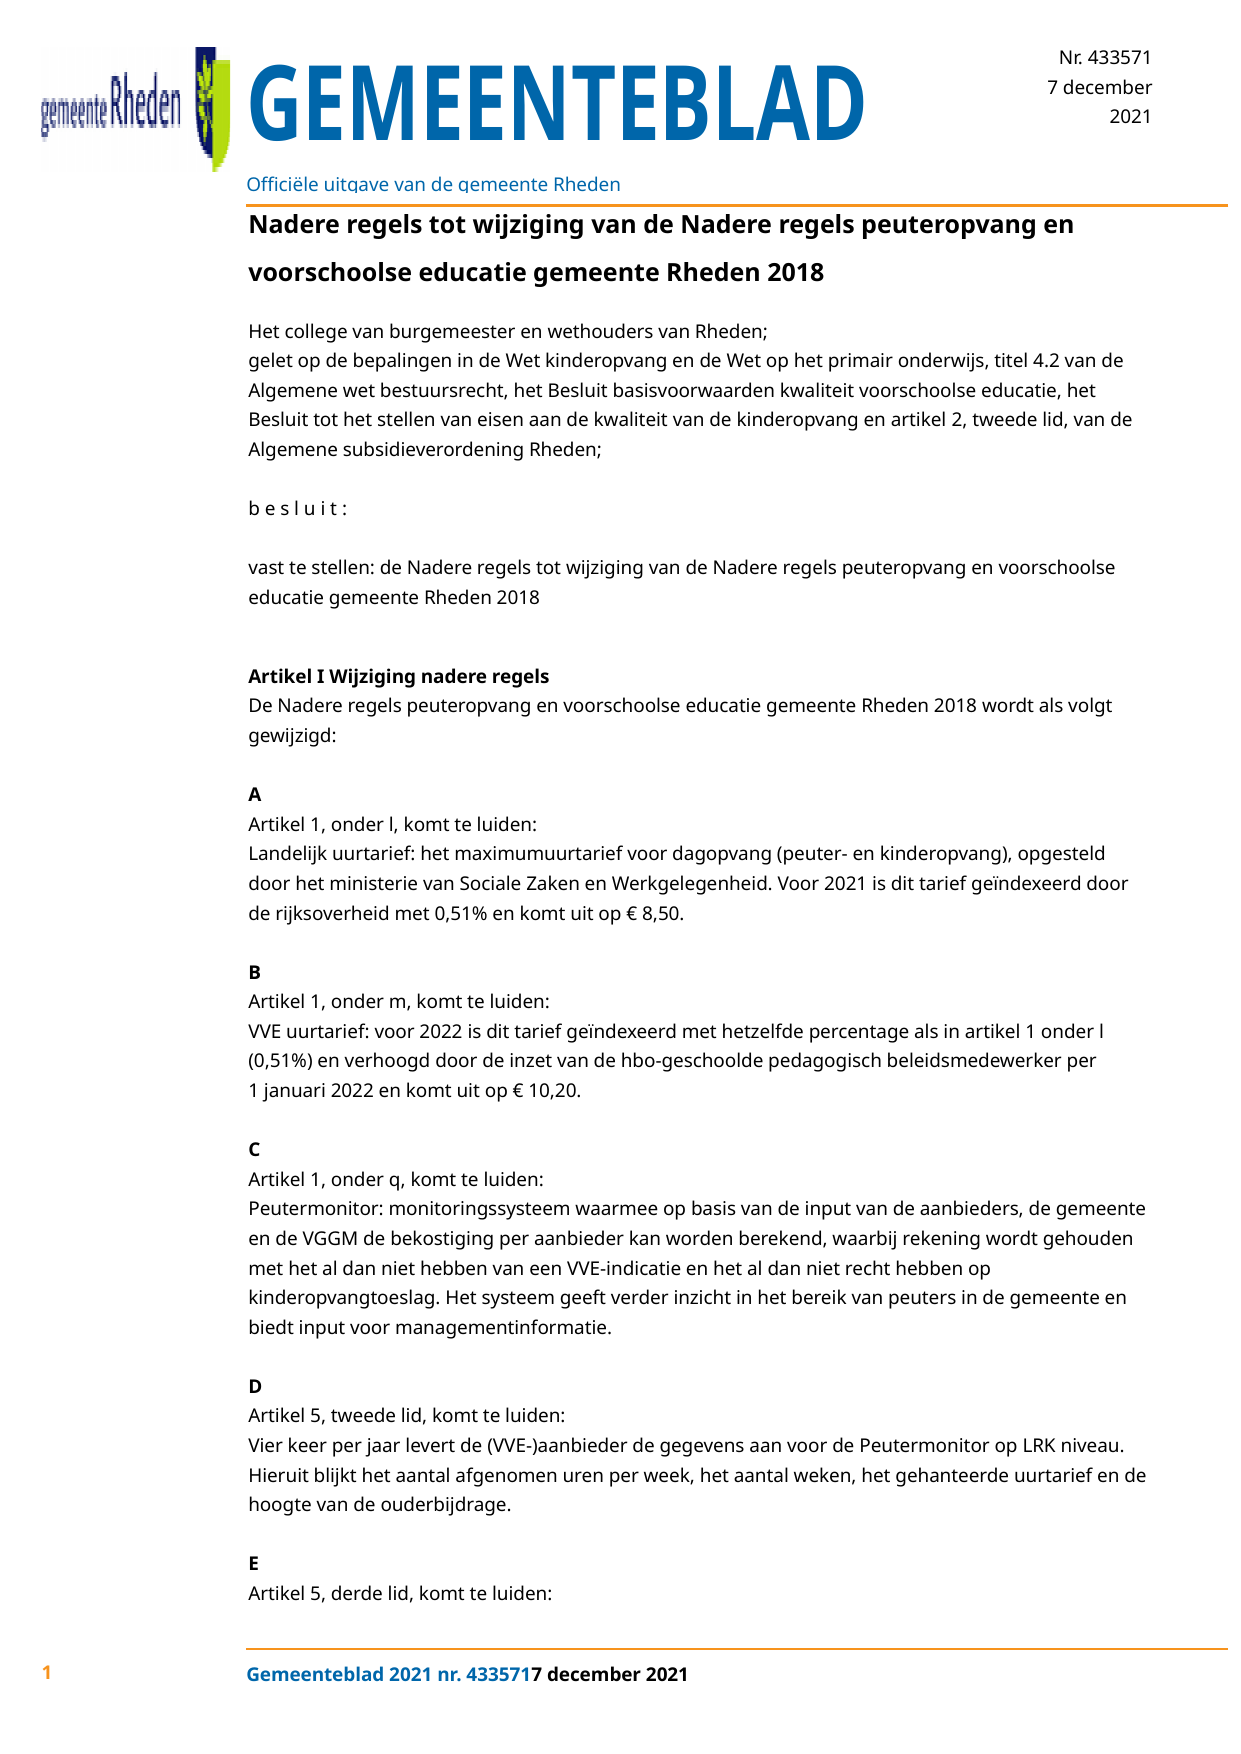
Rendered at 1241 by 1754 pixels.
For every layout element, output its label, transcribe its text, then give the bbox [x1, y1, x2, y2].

text Artikel 1, onder m, komt te luiden: [248, 988, 1152, 1014]
text B [248, 959, 1152, 984]
text Vier keer per jaar levert de (VVE-)aanbieder de gegevens aan voor de Peutermonitor op LRK niveau. Hieruit blijkt het aantal afgenomen uren per week, het aantal weken, het gehanteerde uurtarief en de hoogte van de ouderbijdrage. [248, 1432, 1152, 1517]
text VVE uurtarief: voor 2022 is dit tarief geïndexeerd met hetzelfde percentage als in artikel 1 onder l (0,51%) en verhoogd door de inzet van de hbo-geschoolde pedagogisch beleidsmedewerker per 1 januari 2022 en komt uit op € 10,20. [248, 1018, 1152, 1103]
text Artikel 5, tweede lid, komt te luiden: [248, 1403, 1152, 1428]
text E [248, 1551, 1152, 1576]
text Artikel 1, onder l, komt te luiden: [248, 811, 1152, 837]
text Artikel 5, derde lid, komt te luiden: [248, 1580, 1152, 1606]
text C [248, 1136, 1152, 1162]
text Nadere regels tot wijziging van de Nadere regels peuteropvang en voorschoolse educatie gemeente Rheden 2018 [248, 207, 1152, 288]
text D [248, 1373, 1152, 1399]
text gelet op de bepalingen in de Wet kinderopvang en de Wet op het primair onderwijs, titel 4.2 van de Algemene wet bestuursrecht, het Besluit basisvoorwaarden kwaliteit voorschoolse educatie, het Besluit tot het stellen van eisen aan de kwaliteit van de kinderopvang en artikel 2, tweede lid, van de Algemene subsidieverordening Rheden; [248, 347, 1152, 462]
text Artikel I Wijziging nadere regels [248, 663, 1152, 689]
text Peutermonitor: monitoringssysteem waarmee op basis van de input van de aanbieders, de gemeente en de VGGM de bekostiging per aanbieder kan worden berekend, waarbij rekening wordt gehouden met het al dan niet hebben van een VVE-indicatie en het al dan niet recht hebben op kinderopvangtoeslag. Het systeem geeft verder inzicht in het bereik van peuters in de gemeente en biedt input voor managementinformatie. [248, 1196, 1152, 1339]
picture [41, 47, 231, 172]
text A [248, 781, 1152, 807]
text b e s l u i t : [248, 495, 1152, 521]
text Landelijk uurtarief: het maximumuurtarief voor dagopvang (peuter- en kinderopvang), opgesteld door het ministerie van Sociale Zaken en Werkgelegenheid. Voor 2021 is dit tarief geïndexeerd door de rijksoverheid met 0,51% en komt uit op € 8,50. [248, 841, 1152, 925]
text De Nadere regels peuteropvang en voorschoolse educatie gemeente Rheden 2018 wordt als volgt gewijzigd: [248, 693, 1152, 748]
text vast te stellen: de Nadere regels tot wijziging van de Nadere regels peuteropvang en voorschoolse educatie gemeente Rheden 2018 [248, 554, 1152, 610]
text Het college van burgemeester en wethouders van Rheden; [248, 318, 1152, 344]
text Artikel 1, onder q, komt te luiden: [248, 1166, 1152, 1192]
